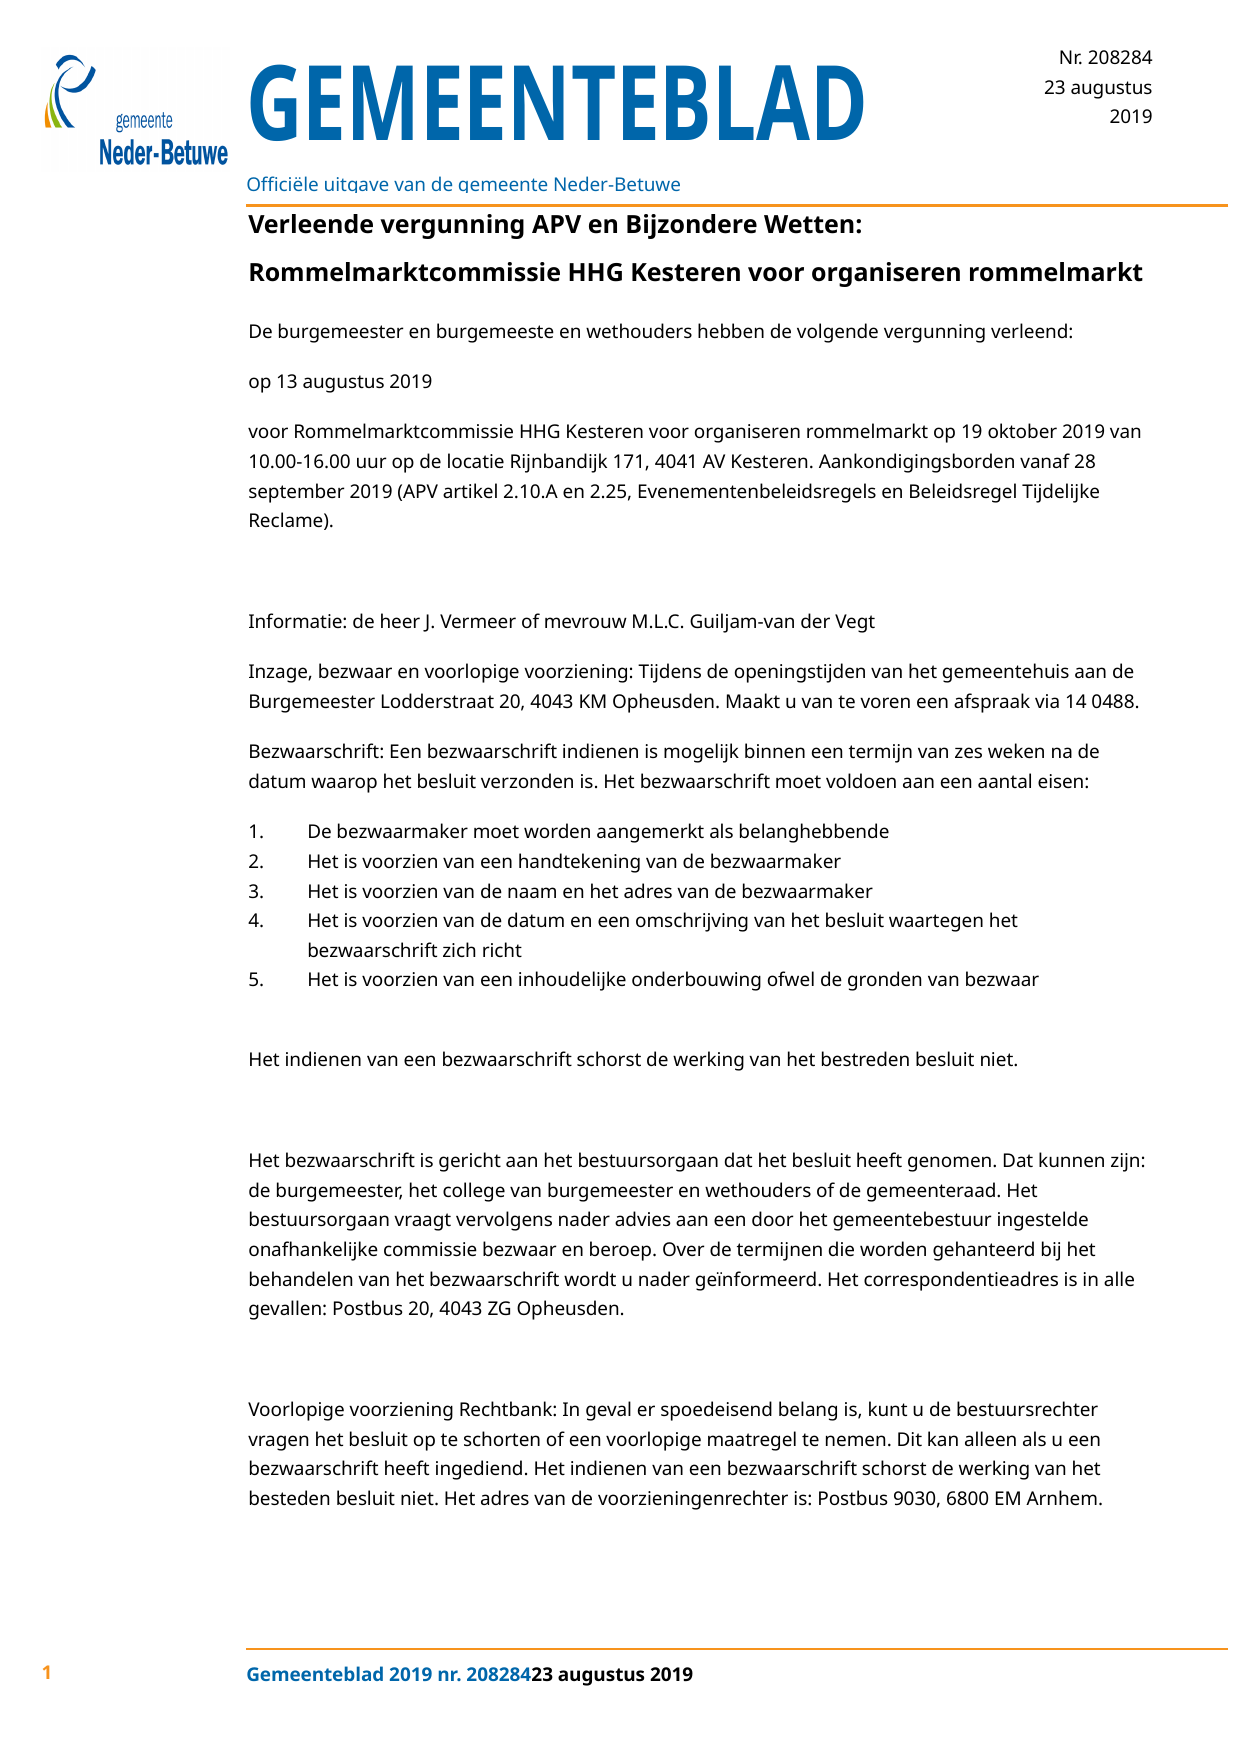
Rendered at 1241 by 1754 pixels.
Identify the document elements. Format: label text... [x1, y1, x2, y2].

text Inzage, bezwaar en voorlopige voorziening: Tijdens de openingstijden van het gemeentehuis aan de Burgemeester Lodderstraat 20, 4043 KM Opheusden. Maakt u van te voren een afspraak via 14 0488. [248, 659, 1152, 714]
picture [41, 47, 231, 172]
text op 13 augustus 2019 [248, 368, 1152, 394]
list Het is voorzien van de datum en een omschrijving van het besluit waartegen het bezwaarschrift zich richt [248, 907, 1152, 963]
list De bezwaarmaker moet worden aangemerkt als belanghebbende [248, 819, 1152, 844]
list Het is voorzien van de naam en het adres van de bezwaarmaker [248, 878, 1152, 904]
list Het is voorzien van een inhoudelijke onderbouwing ofwel de gronden van bezwaar [248, 967, 1152, 992]
text Voorlopige voorziening Rechtbank: In geval er spoedeisend belang is, kunt u de bestuursrechter vragen het besluit op te schorten of een voorlopige maatregel te nemen. Dit kan alleen als u een bezwaarschrift heeft ingediend. Het indienen van een bezwaarschrift schorst de werking van het besteden besluit niet. Het adres van de voorzieningenrechter is: Postbus 9030, 6800 EM Arnhem. [248, 1396, 1152, 1511]
text Verleende vergunning APV en Bijzondere Wetten: Rommelmarktcommissie HHG Kesteren voor organiseren rommelmarkt [248, 207, 1152, 288]
list Het is voorzien van een handtekening van de bezwaarmaker [248, 848, 1152, 874]
text voor Rommelmarktcommissie HHG Kesteren voor organiseren rommelmarkt op 19 oktober 2019 van 10.00-16.00 uur op de locatie Rijnbandijk 171, 4041 AV Kesteren. Aankondigingsborden vanaf 28 september 2019 (APV artikel 2.10.A en 2.25, Evenementenbeleidsregels en Beleidsregel Tijdelijke Reclame). [248, 419, 1152, 533]
text De burgemeester en burgemeeste en wethouders hebben de volgende vergunning verleend: [248, 318, 1152, 344]
text Het indienen van een bezwaarschrift schorst de werking van het bestreden besluit niet. [248, 1047, 1152, 1072]
text Bezwaarschrift: Een bezwaarschrift indienen is mogelijk binnen een termijn van zes weken na de datum waarop het besluit verzonden is. Het bezwaarschrift moet voldoen aan een aantal eisen: [248, 739, 1152, 794]
text Het bezwaarschrift is gericht aan het bestuursorgaan dat het besluit heeft genomen. Dat kunnen zijn: de burgemeester, het college van burgemeester en wethouders of de gemeenteraad. Het bestuursorgaan vraagt vervolgens nader advies aan een door het gemeentebestuur ingestelde onafhankelijke commissie bezwaar en beroep. Over de termijnen die worden gehanteerd bij het behandelen van het bezwaarschrift wordt u nader geïnformeerd. Het correspondentieadres is in alle gevallen: Postbus 20, 4043 ZG Opheusden. [248, 1147, 1152, 1321]
text Informatie: de heer J. Vermeer of mevrouw M.L.C. Guiljam-van der Vegt [248, 608, 1152, 634]
